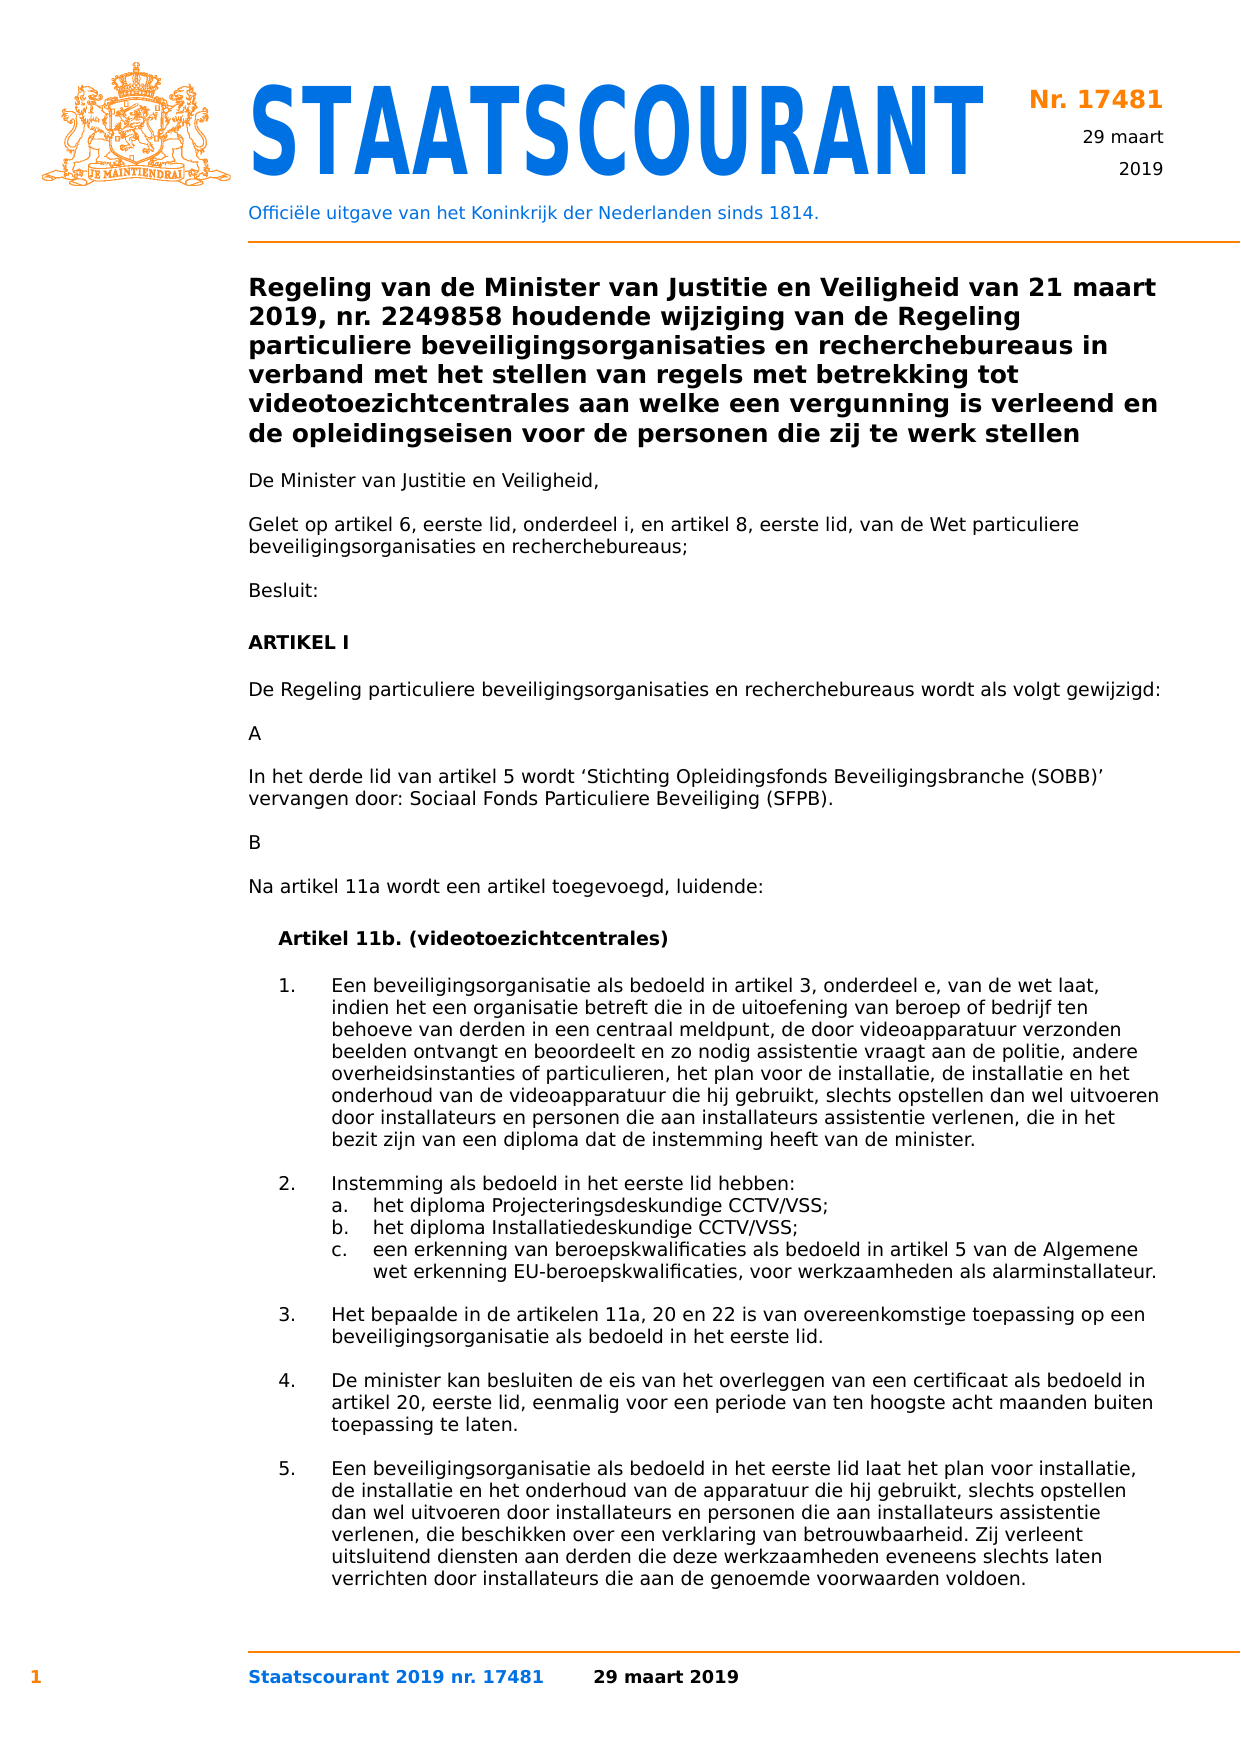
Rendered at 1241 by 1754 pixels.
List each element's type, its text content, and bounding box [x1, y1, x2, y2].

text 3. Het bepaalde in de artikelen 11a, 20 en 22 is van overeenkomstige toepassing op een beveiligingsorganisatie als bedoeld in het eerste lid. [278, 1304, 1163, 1348]
text A [248, 722, 1163, 744]
subtitle Regeling van de Minister van Justitie en Veiligheid van 21 maart 2019, nr. 2249858 houdende wijziging van de Regeling particuliere beveiligingsorganisaties en recherchebureaus in verband met het stellen van regels met betrekking tot videotoezichtcentrales aan welke een vergunning is verleend en de opleidingseisen voor de personen die zij te werk stellen [248, 273, 1163, 448]
text 4. De minister kan besluiten de eis van het overleggen van een certificaat als bedoeld in artikel 20, eerste lid, eenmalig voor een periode van ten hoogste acht maanden buiten toepassing te laten. [278, 1370, 1163, 1436]
picture [41, 62, 231, 186]
table_cell 2019 [998, 153, 1240, 203]
text Na artikel 11a wordt een artikel toegevoegd, luidende: [248, 876, 1163, 898]
table_cell Officiële uitgave van het Koninkrijk der Nederlanden sinds 1814. [248, 203, 1240, 241]
text Besluit: [248, 579, 1163, 602]
text 2. Instemming als bedoeld in het eerste lid hebben: [278, 1173, 1163, 1194]
text a. het diploma Projecteringsdeskundige CCTV/VSS; [331, 1194, 1163, 1217]
text 1. Een beveiligingsorganisatie als bedoeld in artikel 3, onderdeel e, van de wet laat, indien het een organisatie betreft die in de uitoefening van beroep of bedrijf ten behoeve van derden in een centraal meldpunt, de door videoapparatuur verzonden beelden ontvangt en beoordeelt en zo nodig assistentie vraagt aan de politie, andere overheidsinstanties of particulieren, het plan voor de installatie, de installatie en het onderhoud van de videoapparatuur die hij gebruikt, slechts opstellen dan wel uitvoeren door installateurs en personen die aan installateurs assistentie verlenen, die in het bezit zijn van een diploma dat de instemming heeft van de minister. [278, 975, 1163, 1151]
subtitle Artikel 11b. (videotoezichtcentrales) [278, 928, 1163, 950]
text c. een erkenning van beroepskwalificaties als bedoeld in artikel 5 van de Algemene wet erkenning EU-beroepskwalificaties, voor werkzaamheden als alarminstallateur. [331, 1238, 1163, 1282]
subtitle ARTIKEL I [248, 632, 1163, 653]
table_header Nr. 17481 [998, 62, 1240, 121]
text Gelet op artikel 6, eerste lid, onderdeel i, en artikel 8, eerste lid, van de Wet particuliere beveiligingsorganisaties en recherchebureaus; [248, 514, 1163, 558]
text De Regeling particuliere beveiligingsorganisaties en recherchebureaus wordt als volgt gewijzigd: [248, 678, 1163, 701]
text De Minister van Justitie en Veiligheid, [248, 470, 1163, 492]
text B [248, 832, 1163, 854]
text 5. Een beveiligingsorganisatie als bedoeld in het eerste lid laat het plan voor installatie, de installatie en het onderhoud van de apparatuur die hij gebruikt, slechts opstellen dan wel uitvoeren door installateurs en personen die aan installateurs assistentie verlenen, die beschikken over een verklaring van betrouwbaarheid. Zij verleent uitsluitend diensten aan derden die deze werkzaamheden eveneens slechts laten verrichten door installateurs die aan de genoemde voorwaarden voldoen. [278, 1458, 1163, 1590]
table_header [25, 62, 248, 241]
table_header STAATSCOURANT [248, 62, 998, 203]
text In het derde lid van artikel 5 wordt ‘Stichting Opleidingsfonds Beveiligingsbranche (SOBB)’ vervangen door: Sociaal Fonds Particuliere Beveiliging (SFPB). [248, 766, 1163, 810]
table_cell 29 maart [998, 121, 1240, 153]
text b. het diploma Installatiedeskundige CCTV/VSS; [331, 1217, 1163, 1238]
